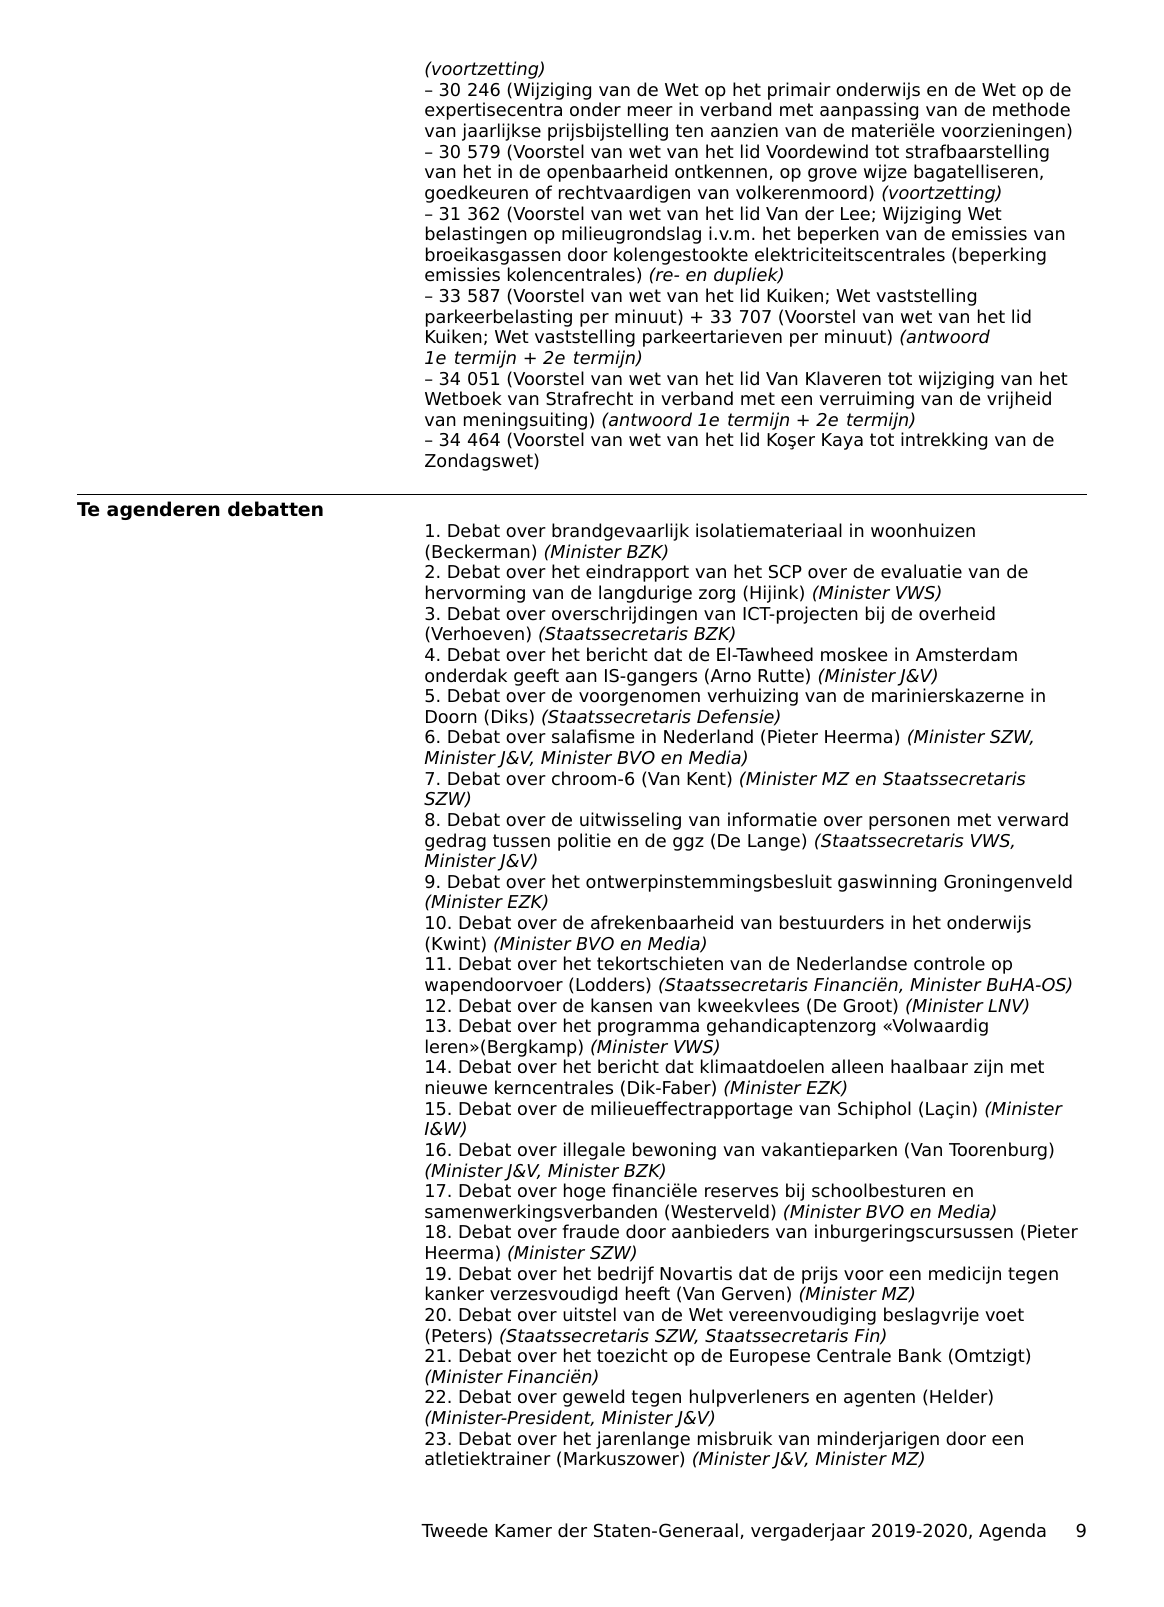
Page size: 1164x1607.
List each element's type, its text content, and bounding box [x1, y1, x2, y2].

table_cell 10. Debat over de afrekenbaarheid van bestuurders in het onderwijs (Kwint) (Minister BVO en Media) [418, 913, 1087, 954]
table_cell [401, 604, 418, 645]
table_cell [401, 1429, 418, 1470]
table_cell 21. Debat over het toezicht op de Europese Centrale Bank (Omtzigt) (Minister Financiën) [418, 1346, 1087, 1387]
table_cell – 34 464 (Voorstel van wet van het lid Koşer Kaya tot intrekking van de Zondagswet) [418, 430, 1087, 472]
table_cell [77, 1140, 401, 1181]
table_cell [77, 59, 401, 80]
table_cell [401, 521, 418, 562]
table_cell 15. Debat over de milieueffectrapportage van Schiphol (Laçin) (Minister I&W) [418, 1099, 1087, 1140]
table_cell [77, 913, 401, 954]
table_cell 3. Debat over overschrijdingen van ICT-projecten bij de overheid (Verhoeven) (Staatssecretaris BZK) [418, 604, 1087, 645]
table_cell [77, 1181, 401, 1222]
table_cell [77, 521, 401, 562]
table_cell [401, 1016, 418, 1057]
table_cell 14. Debat over het bericht dat klimaatdoelen alleen haalbaar zijn met nieuwe kerncentrales (Dik-Faber) (Minister EZK) [418, 1058, 1087, 1099]
table_cell [401, 996, 418, 1016]
table_cell 6. Debat over salafisme in Nederland (Pieter Heerma) (Minister SZW, Minister J&V, Minister BVO en Media) [418, 728, 1087, 769]
table_cell 1. Debat over brandgevaarlijk isolatiemateriaal in woonhuizen (Beckerman) (Minister BZK) [418, 521, 1087, 562]
table_cell [77, 1346, 401, 1387]
table_cell 16. Debat over illegale bewoning van vakantieparken (Van Toorenburg) (Minister J&V, Minister BZK) [418, 1140, 1087, 1181]
table_cell [77, 1305, 401, 1346]
table_cell 17. Debat over hoge financiële reserves bij schoolbesturen en samenwerkingsverbanden (Westerveld) (Minister BVO en Media) [418, 1181, 1087, 1222]
table_cell 20. Debat over uitstel van de Wet vereenvoudiging beslagvrije voet (Peters) (Staatssecretaris SZW, Staatssecretaris Fin) [418, 1305, 1087, 1346]
table_cell [77, 769, 401, 810]
table_cell [401, 59, 418, 80]
table_cell [401, 728, 418, 769]
table_cell [401, 1181, 418, 1222]
table_cell [77, 872, 401, 913]
table_cell 13. Debat over het programma gehandicaptenzorg «Volwaardig leren»(Bergkamp) (Minister VWS) [418, 1016, 1087, 1057]
table_cell [77, 645, 401, 686]
table_cell – 34 051 (Voorstel van wet van het lid Van Klaveren tot wijziging van het Wetboek van Strafrecht in verband met een verruiming van de vrijheid van meningsuiting) (antwoord 1e termijn + 2e termijn) [418, 369, 1087, 430]
table_cell [401, 1099, 418, 1140]
table_cell [77, 430, 401, 472]
table_cell [77, 1388, 401, 1429]
table_cell [401, 769, 418, 810]
table_cell [77, 728, 401, 769]
table_cell [77, 1264, 401, 1305]
table_cell 2. Debat over het eindrapport van het SCP over de evaluatie van de hervorming van de langdurige zorg (Hijink) (Minister VWS) [418, 563, 1087, 604]
table_cell [77, 369, 401, 430]
table_cell [77, 996, 401, 1016]
table_cell [401, 1346, 418, 1387]
table_cell [401, 1388, 418, 1429]
table_cell 18. Debat over fraude door aanbieders van inburgeringscursussen (Pieter Heerma) (Minister SZW) [418, 1223, 1087, 1264]
table_cell [401, 286, 418, 368]
table_header [401, 495, 418, 521]
table_cell [77, 954, 401, 996]
table_cell [401, 80, 418, 142]
table_cell [401, 369, 418, 430]
table_cell 9. Debat over het ontwerpinstemmingsbesluit gaswinning Groningenveld (Minister EZK) [418, 872, 1087, 913]
table_cell [401, 1058, 418, 1099]
table_cell [401, 913, 418, 954]
table_cell 22. Debat over geweld tegen hulpverleners en agenten (Helder) (Minister-President, Minister J&V) [418, 1388, 1087, 1429]
table_cell [401, 1223, 418, 1264]
table_cell 5. Debat over de voorgenomen verhuizing van de marinierskazerne in Doorn (Diks) (Staatssecretaris Defensie) [418, 686, 1087, 727]
table_cell 11. Debat over het tekortschieten van de Nederlandse controle op wapendoorvoer (Lodders) (Staatssecretaris Financiën, Minister BuHA-OS) [418, 954, 1087, 996]
table_cell [77, 1429, 401, 1470]
table_cell 4. Debat over het bericht dat de El-Tawheed moskee in Amsterdam onderdak geeft aan IS-gangers (Arno Rutte) (Minister J&V) [418, 645, 1087, 686]
table_header Te agenderen debatten [77, 495, 401, 521]
table_cell [77, 204, 401, 286]
table_header [418, 495, 1087, 521]
table_cell – 30 246 (Wijziging van de Wet op het primair onderwijs en de Wet op de expertisecentra onder meer in verband met aanpassing van de methode van jaarlijkse prijsbijstelling ten aanzien van de materiële voorzieningen) [418, 80, 1087, 142]
table_cell [77, 604, 401, 645]
table_cell [401, 686, 418, 727]
table_cell [401, 810, 418, 872]
table_cell – 31 362 (Voorstel van wet van het lid Van der Lee; Wijziging Wet belastingen op milieugrondslag i.v.m. het beperken van de emissies van broeikasgassen door kolengestookte elektriciteitscentrales (beperking emissies kolencentrales) (re- en dupliek) [418, 204, 1087, 286]
table_cell (voortzetting) [418, 59, 1087, 80]
table_cell 19. Debat over het bedrijf Novartis dat de prijs voor een medicijn tegen kanker verzesvoudigd heeft (Van Gerven) (Minister MZ) [418, 1264, 1087, 1305]
table_cell 8. Debat over de uitwisseling van informatie over personen met verward gedrag tussen politie en de ggz (De Lange) (Staatssecretaris VWS, Minister J&V) [418, 810, 1087, 872]
table_cell [77, 1099, 401, 1140]
table_cell [401, 1140, 418, 1181]
table_cell [401, 430, 418, 472]
table_cell [77, 142, 401, 203]
table_cell 7. Debat over chroom-6 (Van Kent) (Minister MZ en Staatssecretaris SZW) [418, 769, 1087, 810]
table_cell [401, 645, 418, 686]
table_cell [401, 204, 418, 286]
table_cell [401, 954, 418, 996]
table_cell [401, 1264, 418, 1305]
table_cell [401, 1305, 418, 1346]
table_cell – 33 587 (Voorstel van wet van het lid Kuiken; Wet vaststelling parkeerbelasting per minuut) + 33 707 (Voorstel van wet van het lid Kuiken; Wet vaststelling parkeertarieven per minuut) (antwoord 1e termijn + 2e termijn) [418, 286, 1087, 368]
table_cell [77, 563, 401, 604]
table_cell [77, 686, 401, 727]
table_cell [77, 1016, 401, 1057]
table_cell – 30 579 (Voorstel van wet van het lid Voordewind tot strafbaarstelling van het in de openbaarheid ontkennen, op grove wijze bagatelliseren, goedkeuren of rechtvaardigen van volkerenmoord) (voortzetting) [418, 142, 1087, 203]
table_cell [77, 286, 401, 368]
table_cell [77, 810, 401, 872]
table_cell [77, 80, 401, 142]
table_cell [77, 1058, 401, 1099]
table_cell 12. Debat over de kansen van kweekvlees (De Groot) (Minister LNV) [418, 996, 1087, 1016]
table_cell [401, 142, 418, 203]
table_cell 23. Debat over het jarenlange misbruik van minderjarigen door een atletiektrainer (Markuszower) (Minister J&V, Minister MZ) [418, 1429, 1087, 1470]
table_cell [401, 563, 418, 604]
table_cell [401, 872, 418, 913]
table_cell [77, 1223, 401, 1264]
